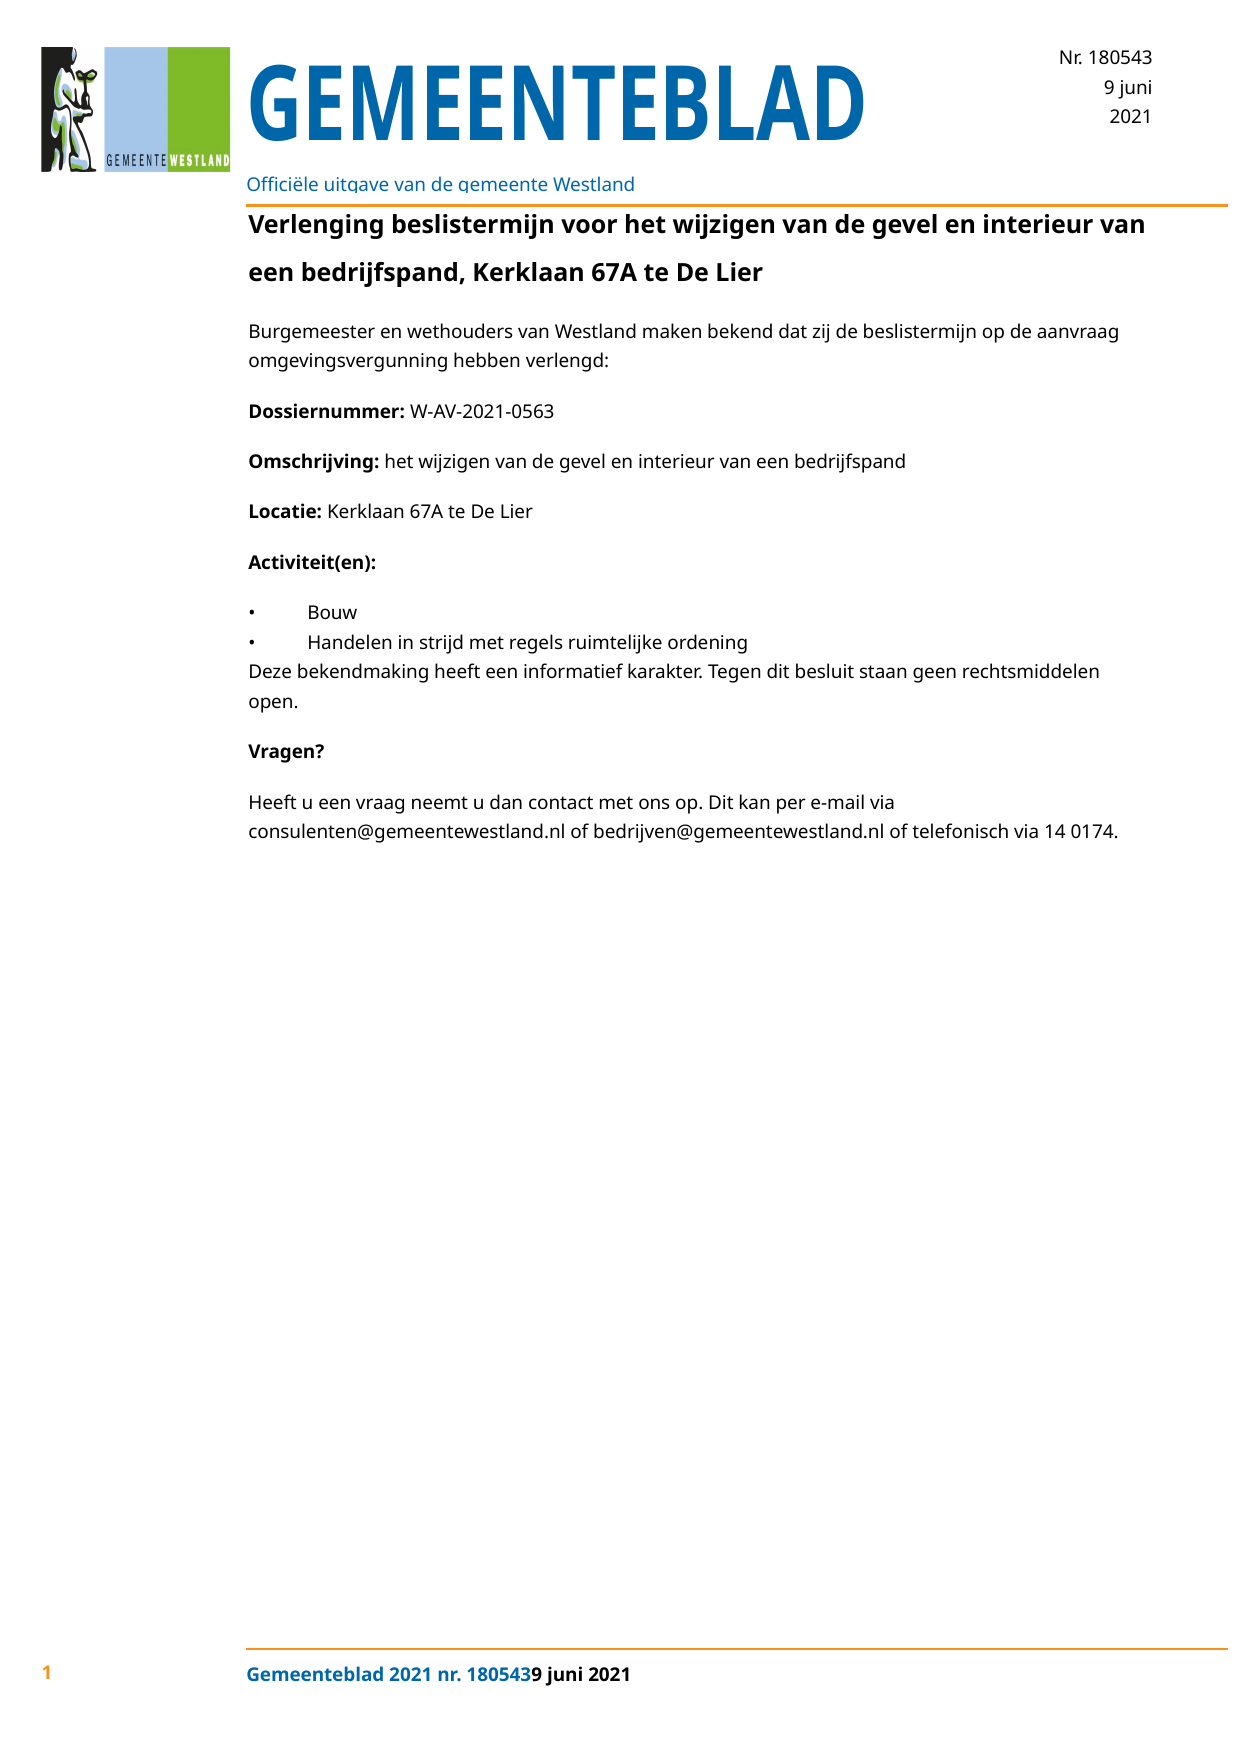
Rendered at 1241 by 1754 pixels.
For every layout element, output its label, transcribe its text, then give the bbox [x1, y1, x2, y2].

text Heeft u een vraag neemt u dan contact met ons op. Dit kan per e-mail via consulenten@gemeentewestland.nl of bedrijven@gemeentewestland.nl of telefonisch via 14 0174. [248, 789, 1152, 844]
text Activiteit(en): [248, 549, 1152, 575]
picture [41, 47, 231, 172]
text Burgemeester en wethouders van Westland maken bekend dat zij de beslistermijn op de aanvraag omgevingsvergunning hebben verlengd: [248, 318, 1152, 373]
text Verlenging beslistermijn voor het wijzigen van de gevel en interieur van een bedrijfspand, Kerklaan 67A te De Lier [248, 207, 1152, 288]
text Dossiernummer: W-AV-2021-0563 [248, 398, 1152, 424]
text Omschrijving: het wijzigen van de gevel en interieur van een bedrijfspand [248, 448, 1152, 474]
text Vragen? [248, 739, 1152, 764]
text Locatie: Kerklaan 67A te De Lier [248, 499, 1152, 524]
list Handelen in strijd met regels ruimtelijke ordening [248, 629, 1152, 655]
text Deze bekendmaking heeft een informatief karakter. Tegen dit besluit staan geen rechtsmiddelen open. [248, 659, 1152, 714]
list Bouw [248, 599, 1152, 625]
